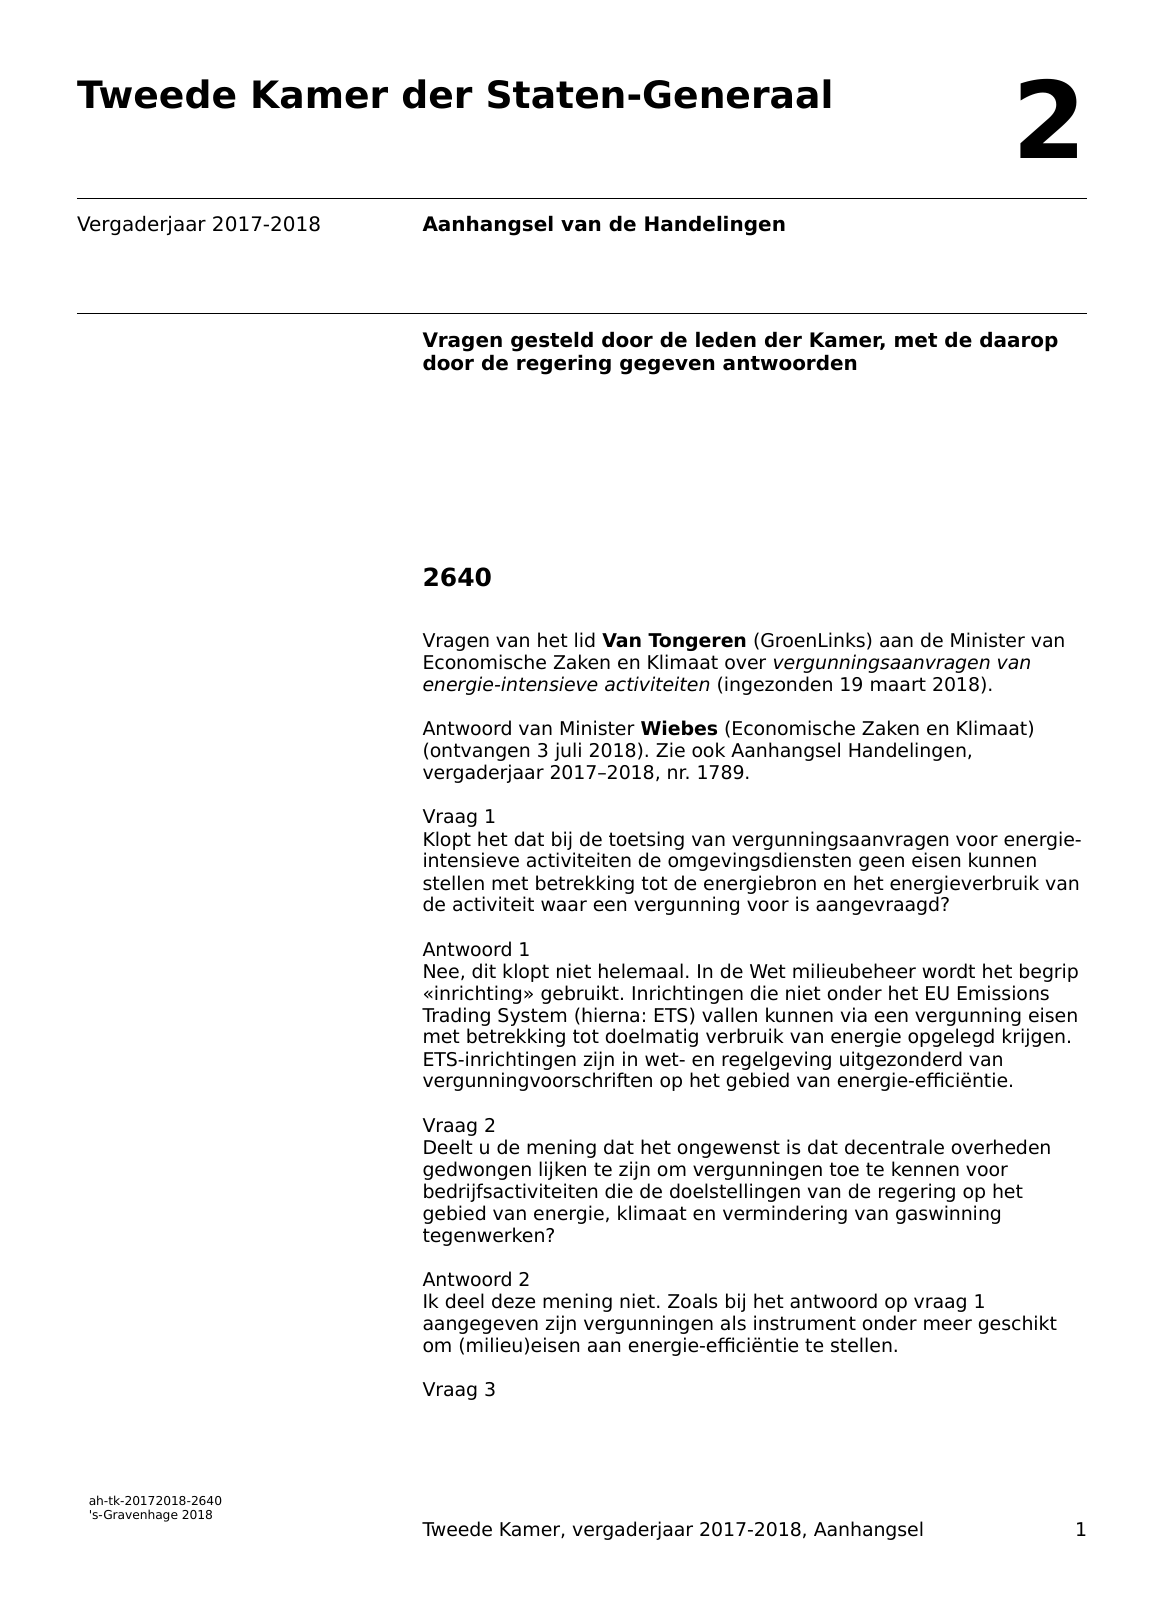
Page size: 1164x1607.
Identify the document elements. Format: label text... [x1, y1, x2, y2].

text Vraag 2 [422, 1114, 1087, 1137]
text Antwoord 1 [422, 938, 1087, 961]
table_cell Vragen gesteld door de leden der Kamer, met de daarop door de regering gegeven antwoorden [422, 314, 1087, 375]
table_header 2 [886, 59, 1087, 198]
text Deelt u de mening dat het ongewenst is dat decentrale overheden gedwongen lijken te zijn om vergunningen toe te kennen voor bedrijfsactiviteiten die de doelstellingen van de regering op het gebied van energie, klimaat en vermindering van gaswinning tegenwerken? [422, 1137, 1087, 1246]
text Antwoord van Minister Wiebes (Economische Zaken en Klimaat) (ontvangen 3 juli 2018). Zie ook Aanhangsel Handelingen, vergaderjaar 2017–2018, nr. 1789. [422, 718, 1087, 784]
text Klopt het dat bij de toetsing van vergunningsaanvragen voor energie-intensieve activiteiten de omgevingsdiensten geen eisen kunnen stellen met betrekking tot de energiebron en het energieverbruik van de activiteit waar een vergunning voor is aangevraagd? [422, 828, 1087, 916]
table_header Tweede Kamer der Staten-Generaal [77, 59, 886, 198]
text 2640 [422, 563, 1087, 592]
text ah-tk-20172018-2640 [88, 1494, 323, 1508]
text Vraag 1 [422, 806, 1087, 828]
table_cell Aanhangsel van de Handelingen [422, 199, 1087, 313]
table_cell [77, 314, 422, 375]
text Vragen van het lid Van Tongeren (GroenLinks) aan de Minister van Economische Zaken en Klimaat over vergunningsaanvragen van energie-intensieve activiteiten (ingezonden 19 maart 2018). [422, 630, 1087, 696]
text Antwoord 2 [422, 1269, 1087, 1291]
text Ik deel deze mening niet. Zoals bij het antwoord op vraag 1 aangegeven zijn vergunningen als instrument onder meer geschikt om (milieu)eisen aan energie-efficiëntie te stellen. [422, 1291, 1087, 1357]
table_cell Vergaderjaar 2017-2018 [77, 199, 422, 313]
text Vraag 3 [422, 1379, 1087, 1401]
text Nee, dit klopt niet helemaal. In de Wet milieubeheer wordt het begrip «inrichting» gebruikt. Inrichtingen die niet onder het EU Emissions Trading System (hierna: ETS) vallen kunnen via een vergunning eisen met betrekking tot doelmatig verbruik van energie opgelegd krijgen. ETS-inrichtingen zijn in wet- en regelgeving uitgezonderd van vergunningvoorschriften op het gebied van energie-efficiëntie. [422, 961, 1087, 1092]
text 's-Gravenhage 2018 [88, 1508, 323, 1522]
